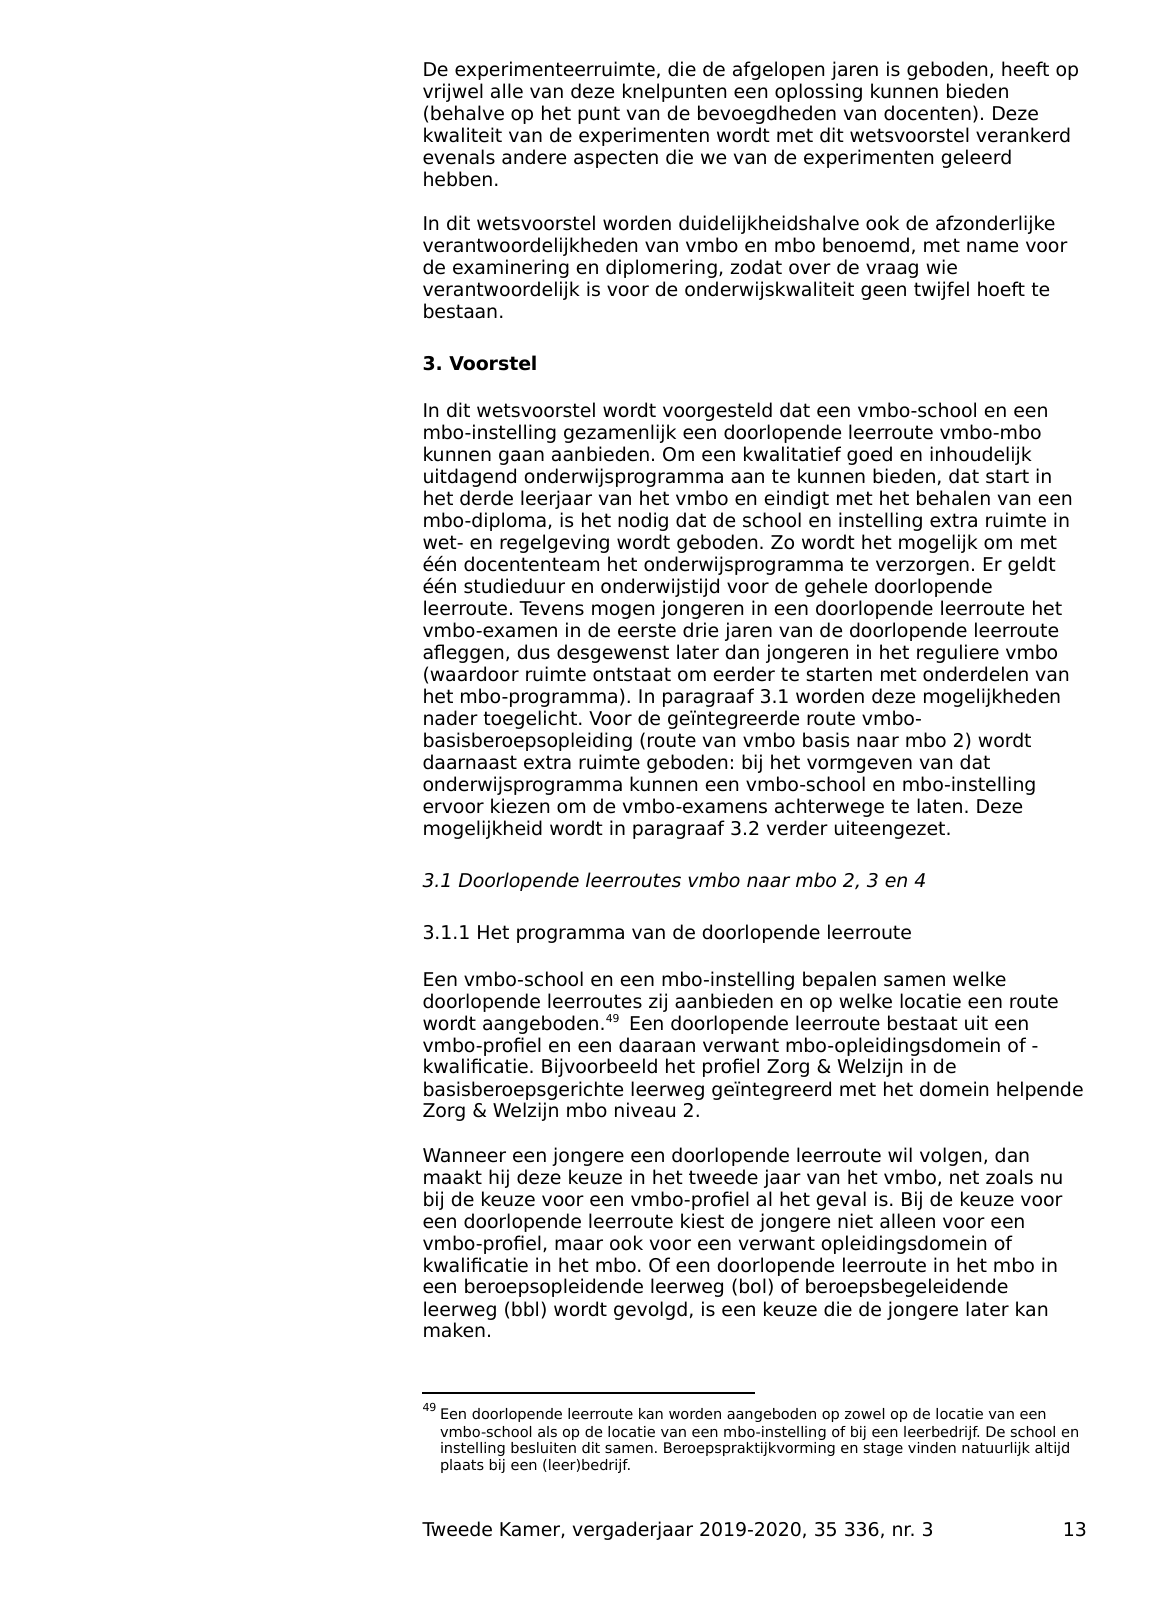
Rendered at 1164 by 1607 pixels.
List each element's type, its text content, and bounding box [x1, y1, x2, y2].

subtitle 3.1 Doorlopende leerroutes vmbo naar mbo 2, 3 en 4 [422, 869, 1087, 892]
subtitle 3.1.1 Het programma van de doorlopende leerroute [422, 922, 1087, 943]
text Een doorlopende leerroute kan worden aangeboden op zowel op de locatie van een vmbo-school als op de locatie van een mbo-instelling of bij een leerbedrijf. De school en instelling besluiten dit samen. Beroepspraktijkvorming en stage vinden natuurlijk altijd plaats bij een (leer)bedrijf. [422, 1402, 1087, 1474]
text In dit wetsvoorstel wordt voorgesteld dat een vmbo-school en een mbo-instelling gezamenlijk een doorlopende leerroute vmbo-mbo kunnen gaan aanbieden. Om een kwalitatief goed en inhoudelijk uitdagend onderwijsprogramma aan te kunnen bieden, dat start in het derde leerjaar van het vmbo en eindigt met het behalen van een mbo-diploma, is het nodig dat de school en instelling extra ruimte in wet- en regelgeving wordt geboden. Zo wordt het mogelijk om met één docententeam het onderwijsprogramma te verzorgen. Er geldt één studieduur en onderwijstijd voor de gehele doorlopende leerroute. Tevens mogen jongeren in een doorlopende leerroute het vmbo-examen in de eerste drie jaren van de doorlopende leerroute afleggen, dus desgewenst later dan jongeren in het reguliere vmbo (waardoor ruimte ontstaat om eerder te starten met onderdelen van het mbo-programma). In paragraaf 3.1 worden deze mogelijkheden nader toegelicht. Voor de geïntegreerde route vmbo-basisberoepsopleiding (route van vmbo basis naar mbo 2) wordt daarnaast extra ruimte geboden: bij het vormgeven van dat onderwijsprogramma kunnen een vmbo-school en mbo-instelling ervoor kiezen om de vmbo-examens achterwege te laten. Deze mogelijkheid wordt in paragraaf 3.2 verder uiteengezet. [422, 400, 1087, 839]
text Wanneer een jongere een doorlopende leerroute wil volgen, dan maakt hij deze keuze in het tweede jaar van het vmbo, net zoals nu bij de keuze voor een vmbo-profiel al het geval is. Bij de keuze voor een doorlopende leerroute kiest de jongere niet alleen voor een vmbo-profiel, maar ook voor een verwant opleidingsdomein of kwalificatie in het mbo. Of een doorlopende leerroute in het mbo in een beroepsopleidende leerweg (bol) of beroepsbegeleidende leerweg (bbl) wordt gevolgd, is een keuze die de jongere later kan maken. [422, 1144, 1087, 1342]
text In dit wetsvoorstel worden duidelijkheidshalve ook de afzonderlijke verantwoordelijkheden van vmbo en mbo benoemd, met name voor de examinering en diplomering, zodat over de vraag wie verantwoordelijk is voor de onderwijskwaliteit geen twijfel hoeft te bestaan. [422, 213, 1087, 323]
text Een vmbo-school en een mbo-instelling bepalen samen welke doorlopende leerroutes zij aanbieden en op welke locatie een route wordt aangeboden. Een doorlopende leerroute bestaat uit een vmbo-profiel en een daaraan verwant mbo-opleidingsdomein of -kwalificatie. Bijvoorbeeld het profiel Zorg & Welzijn in de basisberoepsgerichte leerweg geïntegreerd met het domein helpende Zorg & Welzijn mbo niveau 2. [422, 968, 1087, 1122]
text De experimenteerruimte, die de afgelopen jaren is geboden, heeft op vrijwel alle van deze knelpunten een oplossing kunnen bieden (behalve op het punt van de bevoegdheden van docenten). Deze kwaliteit van de experimenten wordt met dit wetsvoorstel verankerd evenals andere aspecten die we van de experimenten geleerd hebben. [422, 59, 1087, 191]
subtitle 3. Voorstel [422, 353, 1087, 375]
